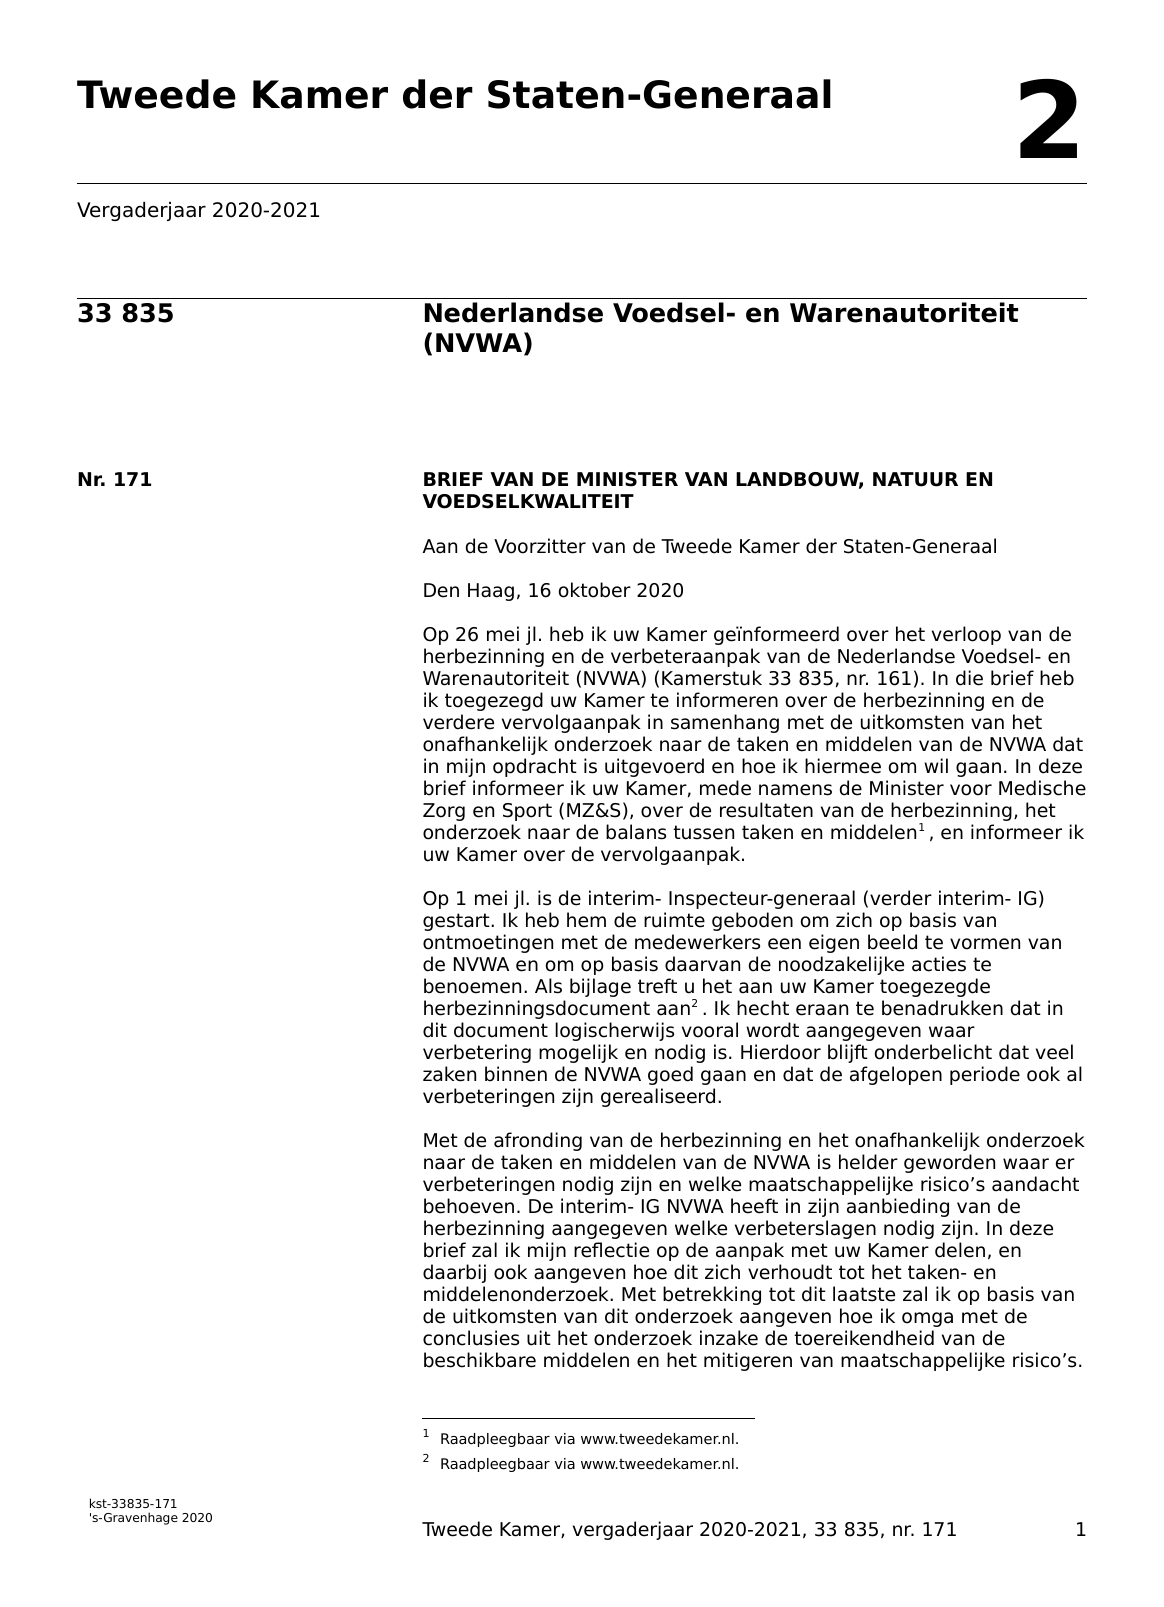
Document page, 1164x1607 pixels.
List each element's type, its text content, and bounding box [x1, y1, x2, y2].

text kst-33835-171 [88, 1497, 323, 1511]
text Op 1 mei jl. is de interim- Inspecteur-generaal (verder interim- IG) gestart. Ik heb hem de ruimte geboden om zich op basis van ontmoetingen met de medewerkers een eigen beeld te vormen van de NVWA en om op basis daarvan de noodzakelijke acties te benoemen. Als bijlage treft u het aan uw Kamer toegezegde herbezinningsdocument aan. Ik hecht eraan te benadrukken dat in dit document logischerwijs vooral wordt aangegeven waar verbetering mogelijk en nodig is. Hierdoor blijft onderbelicht dat veel zaken binnen de NVWA goed gaan en dat de afgelopen periode ook al verbeteringen zijn gerealiseerd. [422, 888, 1087, 1108]
table_header Tweede Kamer der Staten-Generaal [77, 59, 886, 183]
text 's-Gravenhage 2020 [88, 1511, 323, 1525]
text Den Haag, 16 oktober 2020 [422, 580, 1087, 602]
text Op 26 mei jl. heb ik uw Kamer geïnformeerd over het verloop van de herbezinning en de verbeteraanpak van de Nederlandse Voedsel- en Warenautoriteit (NVWA) (Kamerstuk 33 835, nr. 161). In die brief heb ik toegezegd uw Kamer te informeren over de herbezinning en de verdere vervolgaanpak in samenhang met de uitkomsten van het onafhankelijk onderzoek naar de taken en middelen van de NVWA dat in mijn opdracht is uitgevoerd en hoe ik hiermee om wil gaan. In deze brief informeer ik uw Kamer, mede namens de Minister voor Medische Zorg en Sport (MZ&S), over de resultaten van de herbezinning, het onderzoek naar de balans tussen taken en middelen, en informeer ik uw Kamer over de vervolgaanpak. [422, 624, 1087, 866]
subtitle Nr. 171 BRIEF VAN DE MINISTER VAN LANDBOUW, NATUUR EN VOEDSELKWALITEIT [77, 469, 1087, 513]
table_cell Vergaderjaar 2020-2021 [77, 184, 1087, 298]
text Met de afronding van de herbezinning en het onafhankelijk onderzoek naar de taken en middelen van de NVWA is helder geworden waar er verbeteringen nodig zijn en welke maatschappelijke risico’s aandacht behoeven. De interim- IG NVWA heeft in zijn aanbieding van de herbezinning aangegeven welke verbeterslagen nodig zijn. In deze brief zal ik mijn reflectie op de aanpak met uw Kamer delen, en daarbij ook aangeven hoe dit zich verhoudt tot het taken- en middelenonderzoek. Met betrekking tot dit laatste zal ik op basis van de uitkomsten van dit onderzoek aangeven hoe ik omga met de conclusies uit het onderzoek inzake de toereikendheid van de beschikbare middelen en het mitigeren van maatschappelijke risico’s. [422, 1130, 1087, 1372]
text Raadpleegbaar via www.tweedekamer.nl. [422, 1452, 1087, 1474]
table_header 2 [886, 59, 1087, 183]
text Aan de Voorzitter van de Tweede Kamer der Staten-Generaal [422, 536, 1087, 557]
subtitle 33 835 Nederlandse Voedsel- en Warenautoriteit (NVWA) [77, 299, 1087, 358]
text Raadpleegbaar via www.tweedekamer.nl. [422, 1427, 1087, 1449]
